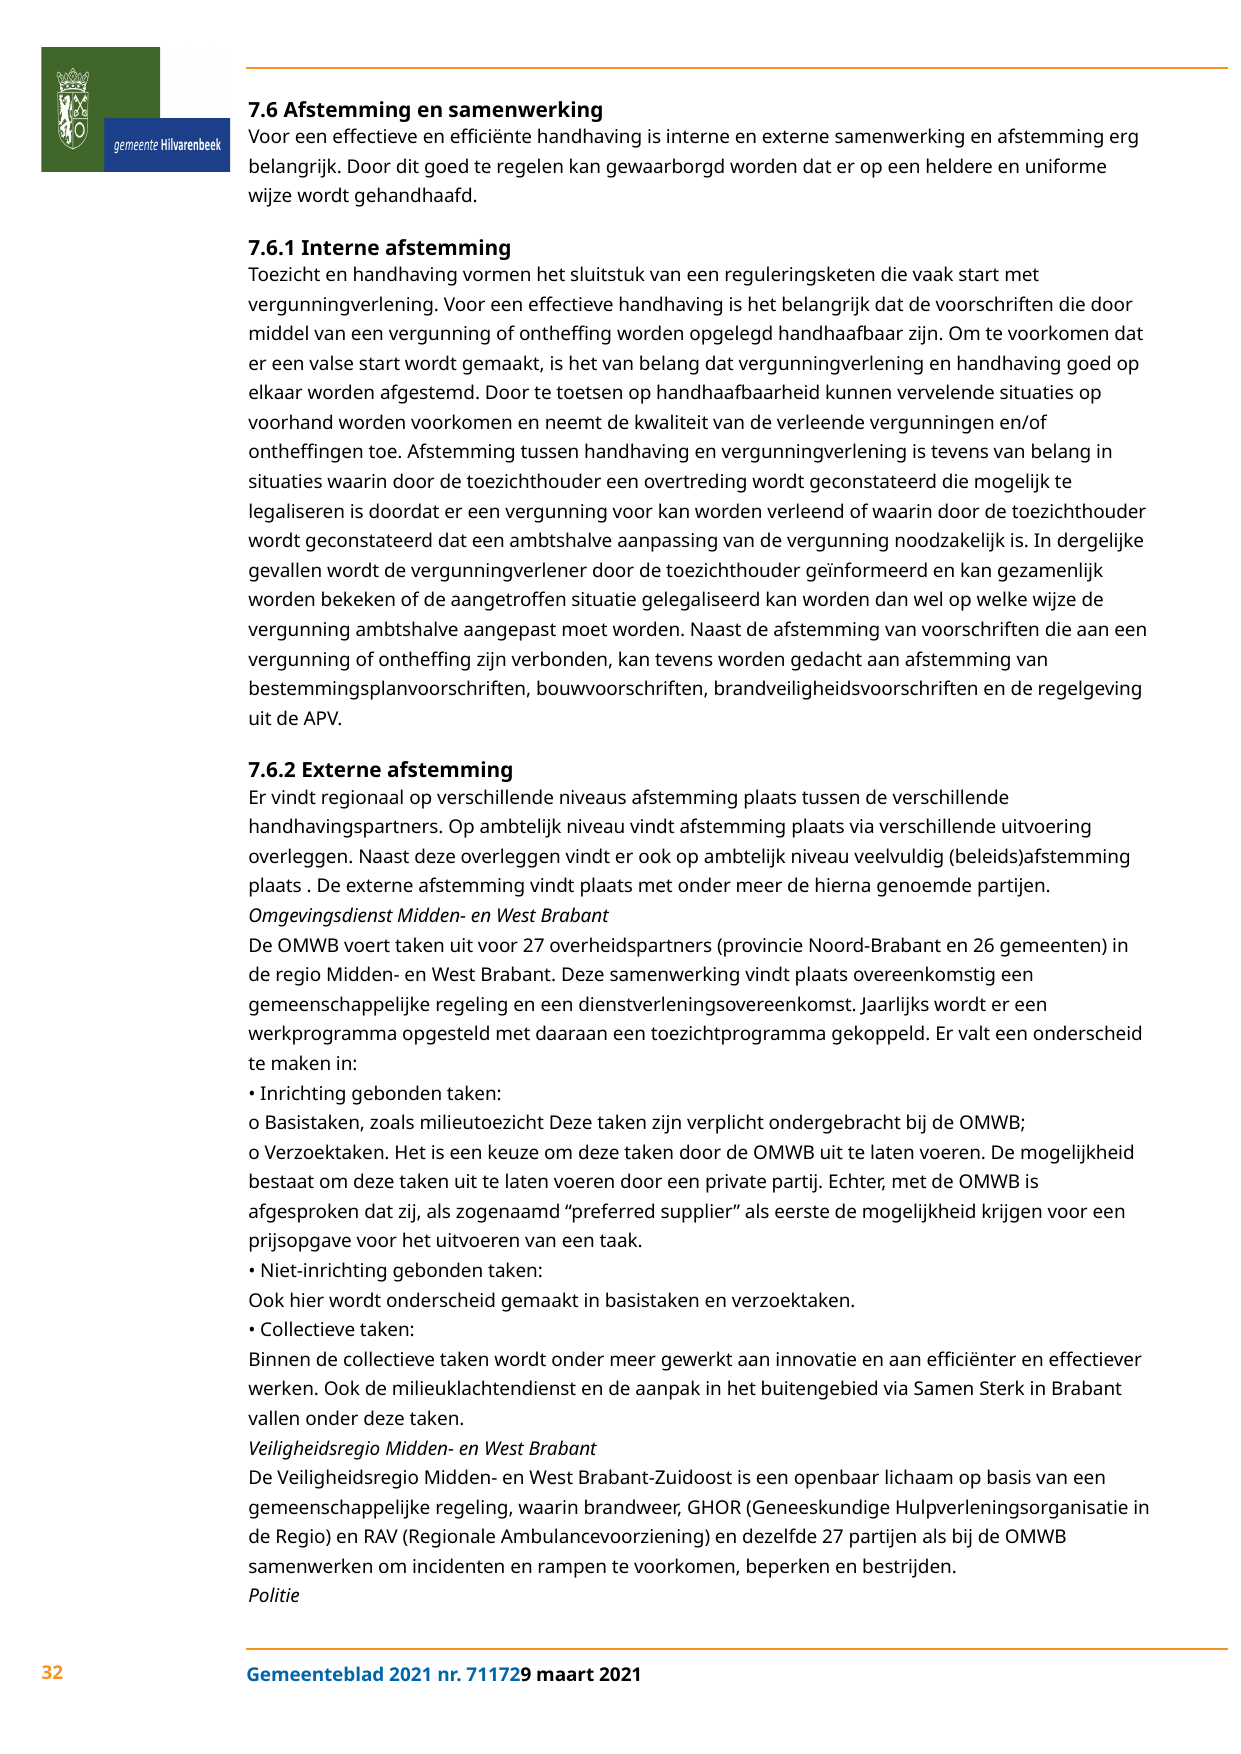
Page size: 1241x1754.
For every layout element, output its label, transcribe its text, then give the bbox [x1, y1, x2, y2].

text • Niet-inrichting gebonden taken: [248, 1257, 1152, 1283]
text 7.6.1 Interne afstemming [248, 233, 1152, 261]
text Politie [248, 1583, 1152, 1608]
text • Collectieve taken: [248, 1316, 1152, 1342]
text 7.6 Afstemming en samenwerking [248, 95, 1152, 123]
text De OMWB voert taken uit voor 27 overheidspartners (provincie Noord-Brabant en 26 gemeenten) in de regio Midden- en West Brabant. Deze samenwerking vindt plaats overeenkomstig een gemeenschappelijke regeling en een dienstverleningsovereenkomst. Jaarlijks wordt er een werkprogramma opgesteld met daaraan een toezichtprogramma gekoppeld. Er valt een onderscheid te maken in: [248, 932, 1152, 1076]
text o Verzoektaken. Het is een keuze om deze taken door de OMWB uit te laten voeren. De mogelijkheid bestaat om deze taken uit te laten voeren door een private partij. Echter, met de OMWB is afgesproken dat zij, als zogenaamd “preferred supplier” als eerste de mogelijkheid krijgen voor een prijsopgave voor het uitvoeren van een taak. [248, 1139, 1152, 1253]
text De Veiligheidsregio Midden- en West Brabant-Zuidoost is een openbaar lichaam op basis van een gemeenschappelijke regeling, waarin brandweer, GHOR (Geneeskundige Hulpverleningsorganisatie in de Regio) en RAV (Regionale Ambulancevoorziening) en dezelfde 27 partijen als bij de OMWB samenwerken om incidenten en rampen te voorkomen, beperken en bestrijden. [248, 1464, 1152, 1579]
text Omgevingsdienst Midden- en West Brabant [248, 902, 1152, 928]
text 7.6.2 Externe afstemming [248, 755, 1152, 784]
text Veiligheidsregio Midden- en West Brabant [248, 1435, 1152, 1460]
text o Basistaken, zoals milieutoezicht Deze taken zijn verplicht ondergebracht bij de OMWB; [248, 1109, 1152, 1135]
text Er vindt regionaal op verschillende niveaus afstemming plaats tussen de verschillende handhavingspartners. Op ambtelijk niveau vindt afstemming plaats via verschillende uitvoering overleggen. Naast deze overleggen vindt er ook op ambtelijk niveau veelvuldig (beleids)afstemming plaats . De externe afstemming vindt plaats met onder meer de hierna genoemde partijen. [248, 784, 1152, 898]
text Voor een effectieve en efficiënte handhaving is interne en externe samenwerking en afstemming erg belangrijk. Door dit goed te regelen kan gewaarborgd worden dat er op een heldere en uniforme wijze wordt gehandhaafd. [248, 123, 1152, 208]
text • Inrichting gebonden taken: [248, 1080, 1152, 1105]
text Toezicht en handhaving vormen het sluitstuk van een reguleringsketen die vaak start met vergunningverlening. Voor een effectieve handhaving is het belangrijk dat de voorschriften die door middel van een vergunning of ontheffing worden opgelegd handhaafbaar zijn. Om te voorkomen dat er een valse start wordt gemaakt, is het van belang dat vergunningverlening en handhaving goed op elkaar worden afgestemd. Door te toetsen op handhaafbaarheid kunnen vervelende situaties op voorhand worden voorkomen en neemt de kwaliteit van de verleende vergunningen en/of ontheffingen toe. Afstemming tussen handhaving en vergunningverlening is tevens van belang in situaties waarin door de toezichthouder een overtreding wordt geconstateerd die mogelijk te legaliseren is doordat er een vergunning voor kan worden verleend of waarin door de toezichthouder wordt geconstateerd dat een ambtshalve aanpassing van de vergunning noodzakelijk is. In dergelijke gevallen wordt de vergunningverlener door de toezichthouder geïnformeerd en kan gezamenlijk worden bekeken of de aangetroffen situatie gelegaliseerd kan worden dan wel op welke wijze de vergunning ambtshalve aangepast moet worden. Naast de afstemming van voorschriften die aan een vergunning of ontheffing zijn verbonden, kan tevens worden gedacht aan afstemming van bestemmingsplanvoorschriften, bouwvoorschriften, brandveiligheidsvoorschriften en de regelgeving uit de APV. [248, 261, 1152, 731]
text Ook hier wordt onderscheid gemaakt in basistaken en verzoektaken. [248, 1287, 1152, 1312]
picture [41, 47, 231, 172]
text Binnen de collectieve taken wordt onder meer gewerkt aan innovatie en aan efficiënter en effectiever werken. Ook de milieuklachtendienst en de aanpak in het buitengebied via Samen Sterk in Brabant vallen onder deze taken. [248, 1346, 1152, 1431]
